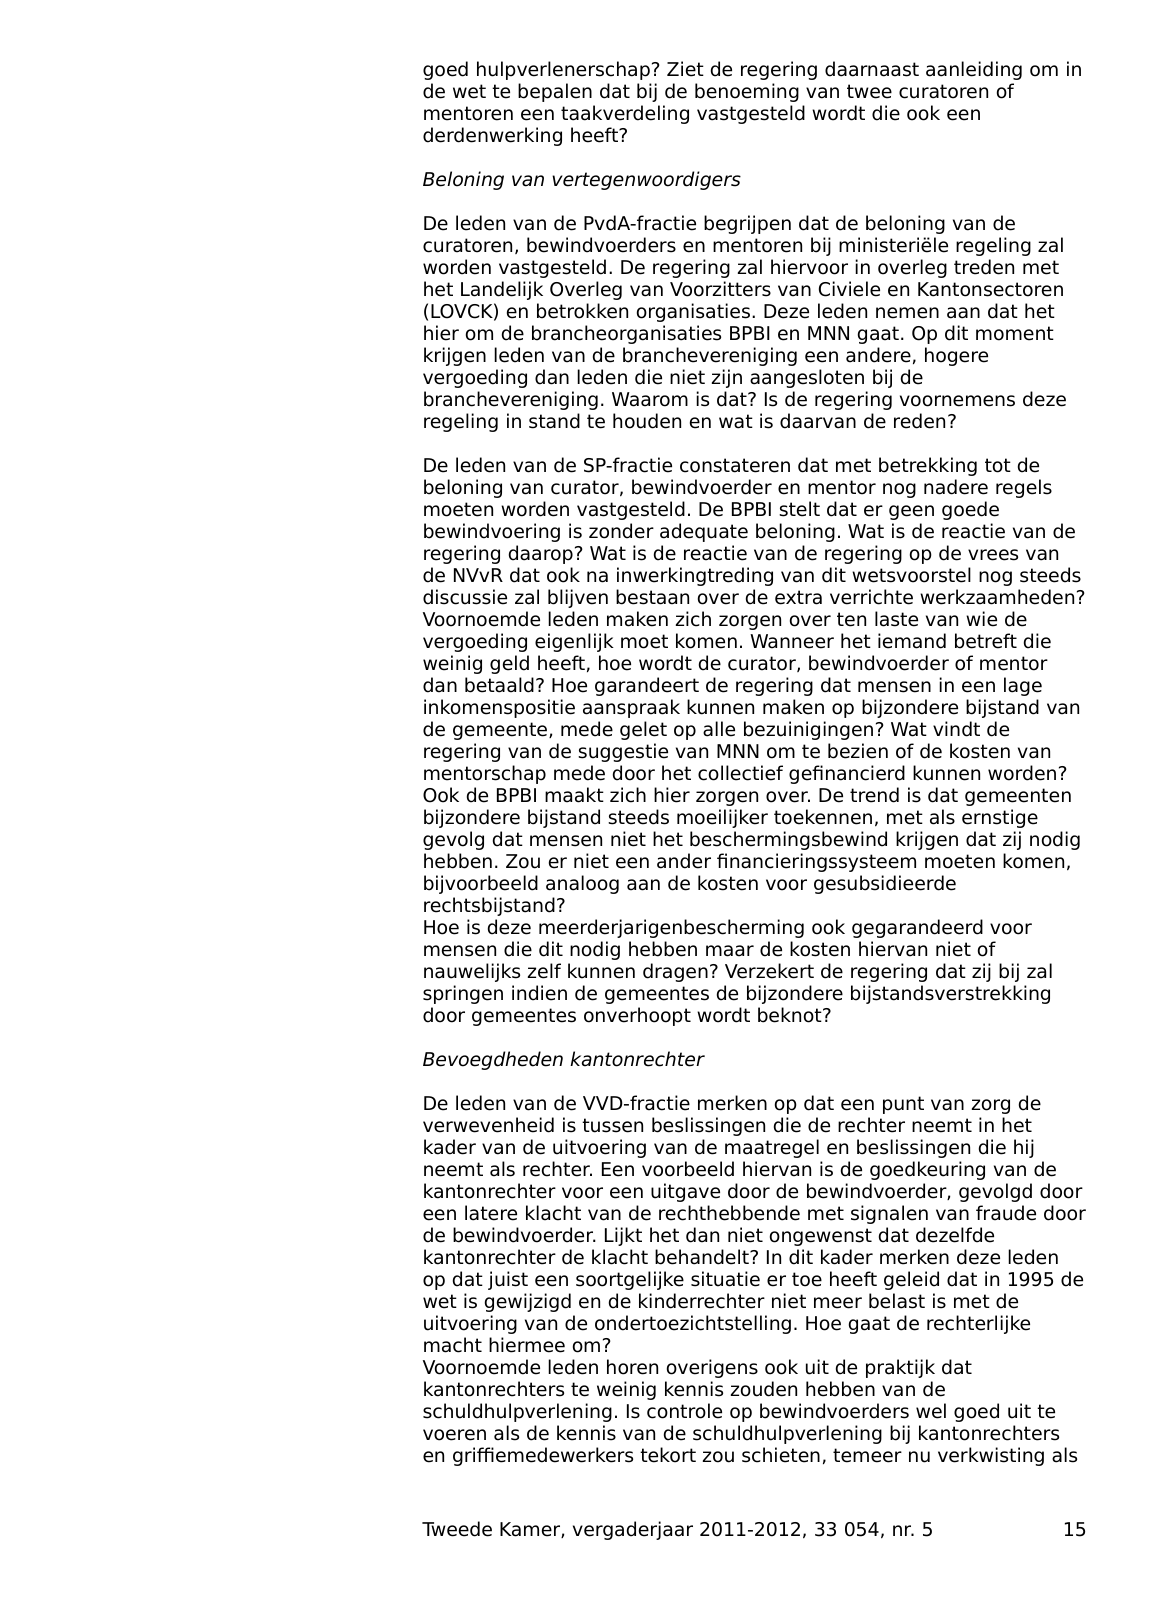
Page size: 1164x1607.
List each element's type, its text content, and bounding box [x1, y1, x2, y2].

text Hoe is deze meerderjarigenbescherming ook gegarandeerd voor mensen die dit nodig hebben maar de kosten hiervan niet of nauwelijks zelf kunnen dragen? Verzekert de regering dat zij bij zal springen indien de gemeentes de bijzondere bijstandsverstrekking door gemeentes onverhoopt wordt beknot? [422, 917, 1087, 1027]
text Voornoemde leden maken zich zorgen over ten laste van wie de vergoeding eigenlijk moet komen. Wanneer het iemand betreft die weinig geld heeft, hoe wordt de curator, bewindvoerder of mentor dan betaald? Hoe garandeert de regering dat mensen in een lage inkomenspositie aanspraak kunnen maken op bijzondere bijstand van de gemeente, mede gelet op alle bezuinigingen? Wat vindt de regering van de suggestie van MNN om te bezien of de kosten van mentorschap mede door het collectief gefinancierd kunnen worden? [422, 609, 1087, 785]
subtitle Beloning van vertegenwoordigers [422, 169, 1087, 191]
text De leden van de SP-fractie constateren dat met betrekking tot de beloning van curator, bewindvoerder en mentor nog nadere regels moeten worden vastgesteld. De BPBI stelt dat er geen goede bewindvoering is zonder adequate beloning. Wat is de reactie van de regering daarop? Wat is de reactie van de regering op de vrees van de NVvR dat ook na inwerkingtreding van dit wetsvoorstel nog steeds discussie zal blijven bestaan over de extra verrichte werkzaamheden? [422, 455, 1087, 609]
text De leden van de PvdA-fractie begrijpen dat de beloning van de curatoren, bewindvoerders en mentoren bij ministeriële regeling zal worden vastgesteld. De regering zal hiervoor in overleg treden met het Landelijk Overleg van Voorzitters van Civiele en Kantonsectoren (LOVCK) en betrokken organisaties. Deze leden nemen aan dat het hier om de brancheorganisaties BPBI en MNN gaat. Op dit moment krijgen leden van de branchevereniging een andere, hogere vergoeding dan leden die niet zijn aangesloten bij de branchevereniging. Waarom is dat? Is de regering voornemens deze regeling in stand te houden en wat is daarvan de reden? [422, 213, 1087, 433]
text Ook de BPBI maakt zich hier zorgen over. De trend is dat gemeenten bijzondere bijstand steeds moeilijker toekennen, met als ernstige gevolg dat mensen niet het beschermingsbewind krijgen dat zij nodig hebben. Zou er niet een ander financieringssysteem moeten komen, bijvoorbeeld analoog aan de kosten voor gesubsidieerde rechtsbijstand? [422, 785, 1087, 917]
text goed hulpverlenerschap? Ziet de regering daarnaast aanleiding om in de wet te bepalen dat bij de benoeming van twee curatoren of mentoren een taakverdeling vastgesteld wordt die ook een derdenwerking heeft? [422, 59, 1087, 147]
text De leden van de VVD-fractie merken op dat een punt van zorg de verwevenheid is tussen beslissingen die de rechter neemt in het kader van de uitvoering van de maatregel en beslissingen die hij neemt als rechter. Een voorbeeld hiervan is de goedkeuring van de kantonrechter voor een uitgave door de bewindvoerder, gevolgd door een latere klacht van de rechthebbende met signalen van fraude door de bewindvoerder. Lijkt het dan niet ongewenst dat dezelfde kantonrechter de klacht behandelt? In dit kader merken deze leden op dat juist een soortgelijke situatie er toe heeft geleid dat in 1995 de wet is gewijzigd en de kinderrechter niet meer belast is met de uitvoering van de ondertoezichtstelling. Hoe gaat de rechterlijke macht hiermee om? [422, 1093, 1087, 1357]
text Voornoemde leden horen overigens ook uit de praktijk dat kantonrechters te weinig kennis zouden hebben van de schuldhulpverlening. Is controle op bewindvoerders wel goed uit te voeren als de kennis van de schuldhulpverlening bij kantonrechters en griffiemedewerkers tekort zou schieten, temeer nu verkwisting als [422, 1357, 1087, 1467]
subtitle Bevoegdheden kantonrechter [422, 1049, 1087, 1071]
